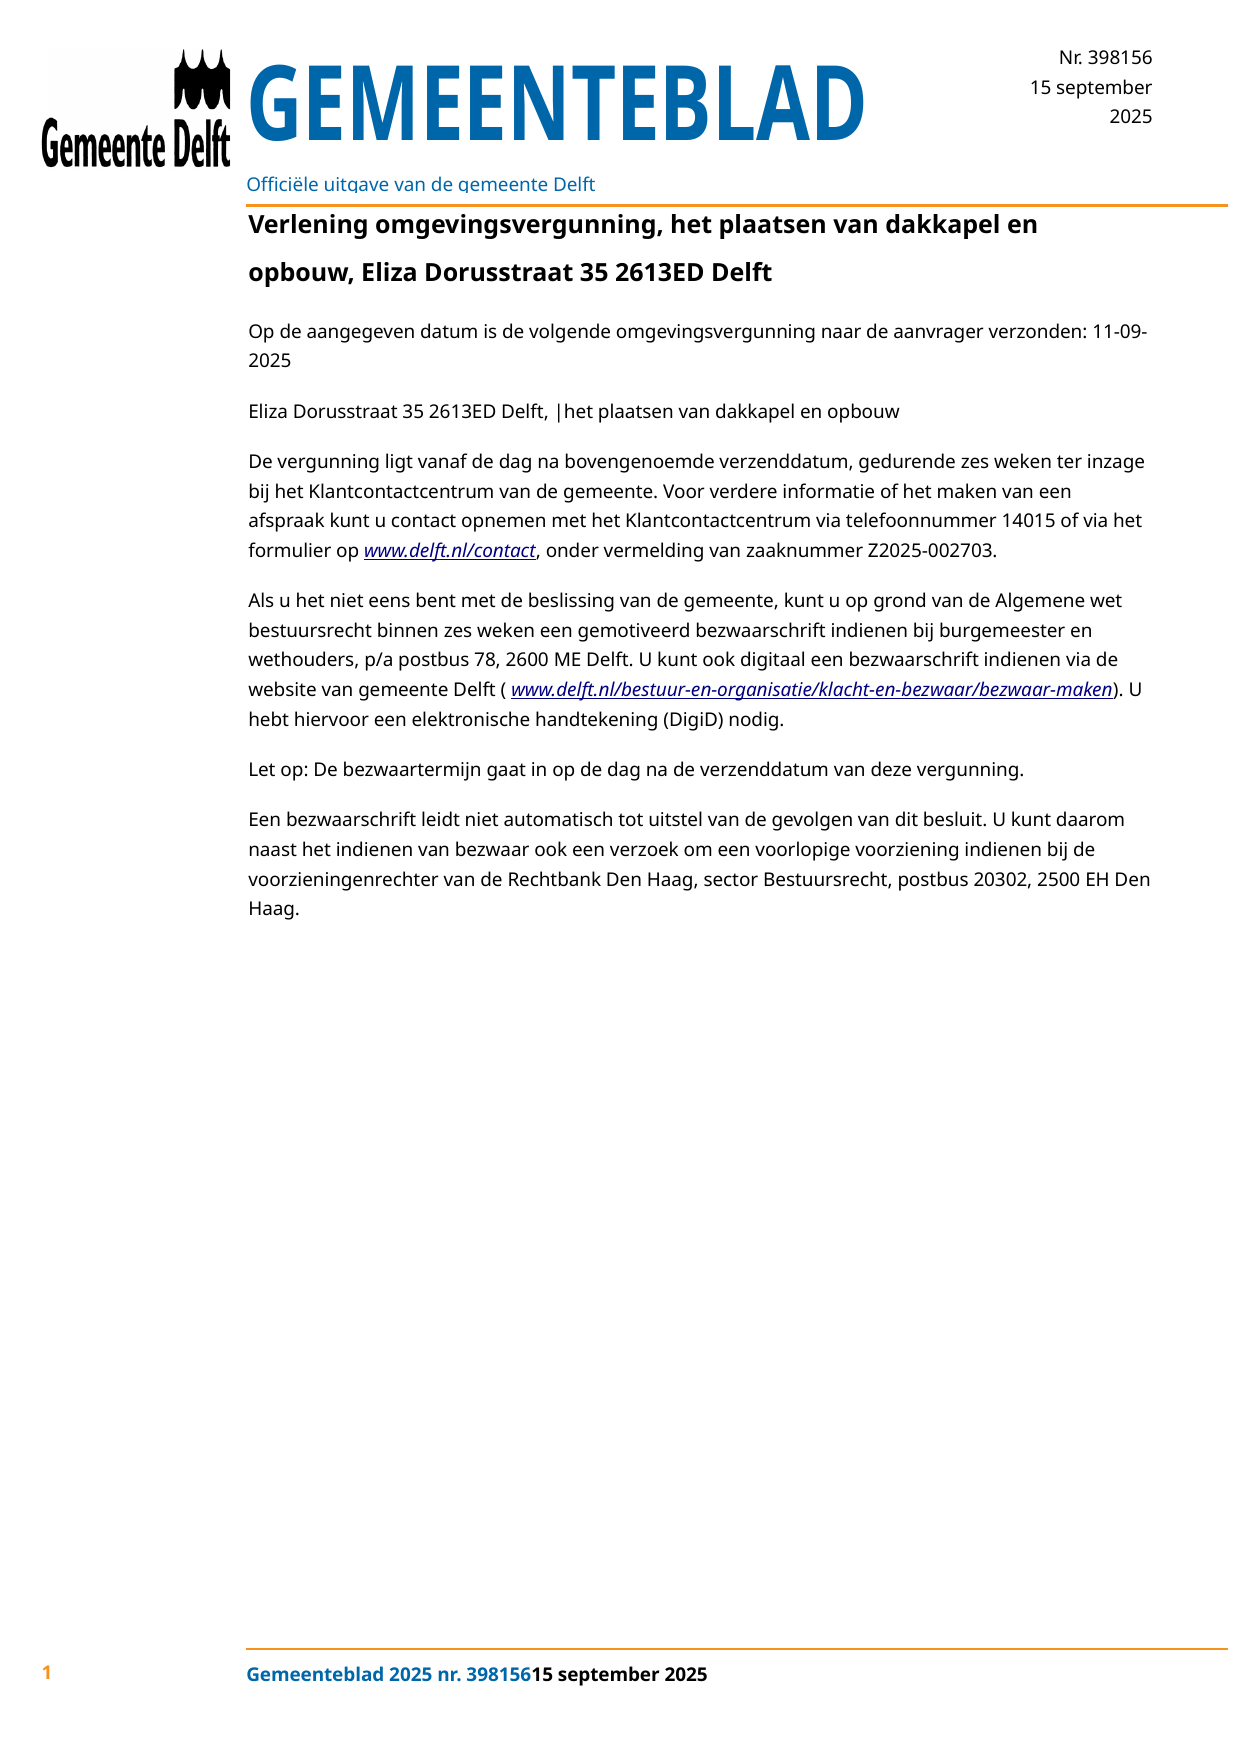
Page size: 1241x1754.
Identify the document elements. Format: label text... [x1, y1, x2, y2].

text Let op: De bezwaartermijn gaat in op de dag na de verzenddatum van deze vergunning. [248, 756, 1152, 782]
text Als u het niet eens bent met de beslissing van de gemeente, kunt u op grond van de Algemene wet bestuursrecht binnen zes weken een gemotiveerd bezwaarschrift indienen bij burgemeester en wethouders, p/a postbus 78, 2600 ME Delft. U kunt ook digitaal een bezwaarschrift indienen via de website van gemeente Delft ( www.delft.nl/bestuur-en-organisatie/klacht-en-bezwaar/bezwaar-maken). U hebt hiervoor een elektronische handtekening (DigiD) nodig. [248, 587, 1152, 732]
picture [41, 47, 231, 172]
text Eliza Dorusstraat 35 2613ED Delft, |het plaatsen van dakkapel en opbouw [248, 398, 1152, 424]
text Een bezwaarschrift leidt niet automatisch tot uitstel van de gevolgen van dit besluit. U kunt daarom naast het indienen van bezwaar ook een verzoek om een voorlopige voorziening indienen bij de voorzieningenrechter van de Rechtbank Den Haag, sector Bestuursrecht, postbus 20302, 2500 EH Den Haag. [248, 807, 1152, 921]
text De vergunning ligt vanaf de dag na bovengenoemde verzenddatum, gedurende zes weken ter inzage bij het Klantcontactcentrum van de gemeente. Voor verdere informatie of het maken van een afspraak kunt u contact opnemen met het Klantcontactcentrum via telefoonnummer 14015 of via het formulier op www.delft.nl/contact, onder vermelding van zaaknummer Z2025-002703. [248, 448, 1152, 563]
text Verlening omgevingsvergunning, het plaatsen van dakkapel en opbouw, Eliza Dorusstraat 35 2613ED Delft [248, 207, 1152, 288]
text Op de aangegeven datum is de volgende omgevingsvergunning naar de aanvrager verzonden: 11-09-2025 [248, 318, 1152, 373]
